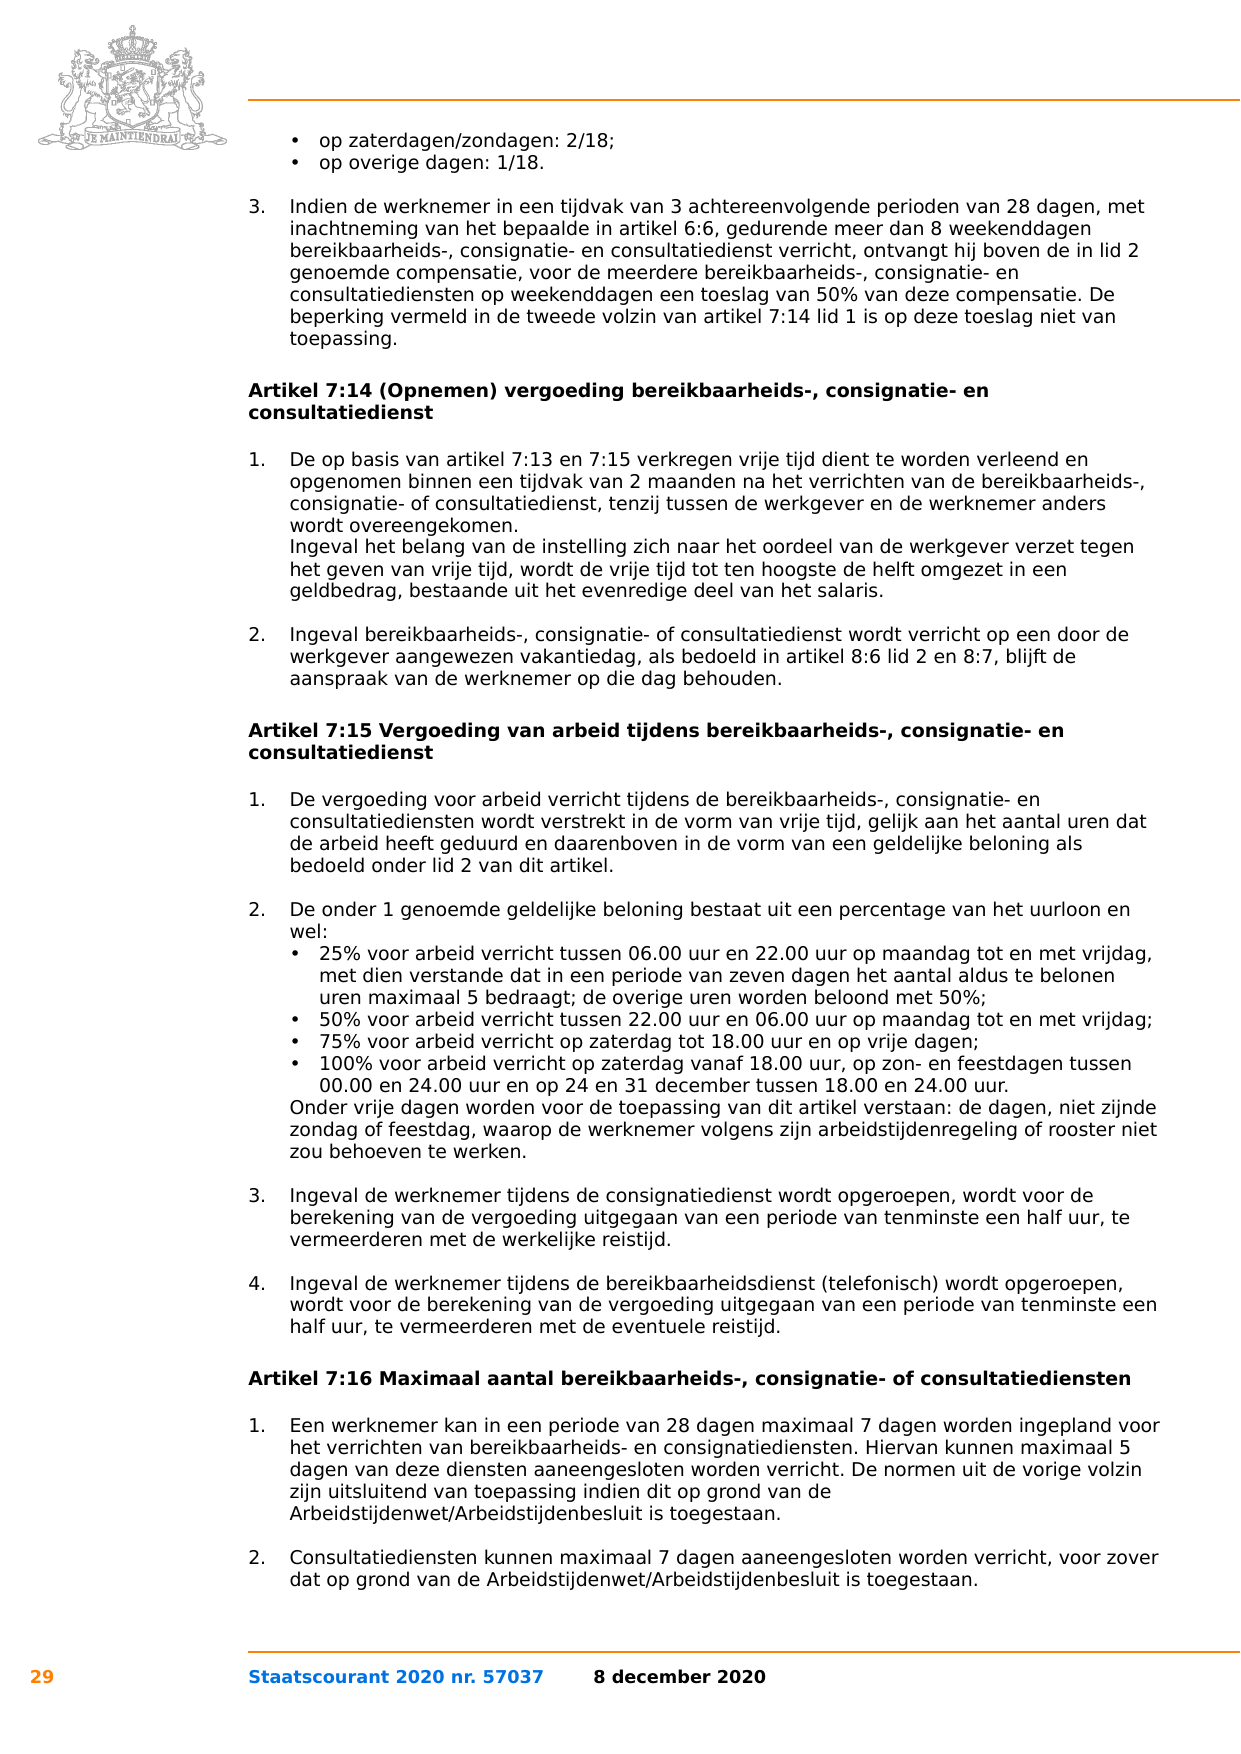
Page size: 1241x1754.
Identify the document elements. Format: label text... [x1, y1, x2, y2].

text 3. Indien de werknemer in een tijdvak van 3 achtereenvolgende perioden van 28 dagen, met inachtneming van het bepaalde in artikel 6:6, gedurende meer dan 8 weekenddagen bereikbaarheids-, consignatie- en consultatiedienst verricht, ontvangt hij boven de in lid 2 genoemde compensatie, voor de meerdere bereikbaarheids-, consignatie- en consultatiediensten op weekenddagen een toeslag van 50% van deze compensatie. De beperking vermeld in de tweede volzin van artikel 7:14 lid 1 is op deze toeslag niet van toepassing. [248, 196, 1163, 349]
subtitle Artikel 7:15 Vergoeding van arbeid tijdens bereikbaarheids-, consignatie- en consultatiedienst [248, 720, 1163, 764]
picture [38, 25, 227, 150]
text • 25% voor arbeid verricht tussen 06.00 uur en 22.00 uur op maandag tot en met vrijdag, met dien verstande dat in een periode van zeven dagen het aantal aldus te belonen uren maximaal 5 bedraagt; de overige uren worden beloond met 50%; [289, 943, 1163, 1009]
subtitle Artikel 7:14 (Opnemen) vergoeding bereikbaarheids-, consignatie- en consultatiedienst [248, 379, 1163, 423]
text Onder vrije dagen worden voor de toepassing van dit artikel verstaan: de dagen, niet zijnde zondag of feestdag, waarop de werknemer volgens zijn arbeidstijdenregeling of rooster niet zou behoeven te werken. [289, 1097, 1163, 1163]
text 2. Ingeval bereikbaarheids-, consignatie- of consultatiedienst wordt verricht op een door de werkgever aangewezen vakantiedag, als bedoeld in artikel 8:6 lid 2 en 8:7, blijft de aanspraak van de werknemer op die dag behouden. [248, 624, 1163, 690]
text • 100% voor arbeid verricht op zaterdag vanaf 18.00 uur, op zon- en feestdagen tussen 00.00 en 24.00 uur en op 24 en 31 december tussen 18.00 en 24.00 uur. [289, 1053, 1163, 1097]
text 1. De op basis van artikel 7:13 en 7:15 verkregen vrije tijd dient te worden verleend en opgenomen binnen een tijdvak van 2 maanden na het verrichten van de bereikbaarheids-, consignatie- of consultatiedienst, tenzij tussen de werkgever en de werknemer anders wordt overeengekomen. [248, 448, 1163, 536]
text Ingeval het belang van de instelling zich naar het oordeel van de werkgever verzet tegen het geven van vrije tijd, wordt de vrije tijd tot ten hoogste de helft omgezet in een geldbedrag, bestaande uit het evenredige deel van het salaris. [289, 536, 1163, 602]
text 4. Ingeval de werknemer tijdens de bereikbaarheidsdienst (telefonisch) wordt opgeroepen, wordt voor de berekening van de vergoeding uitgegaan van een periode van tenminste een half uur, te vermeerderen met de eventuele reistijd. [248, 1272, 1163, 1338]
text 1. De vergoeding voor arbeid verricht tijdens de bereikbaarheids-, consignatie- en consultatiediensten wordt verstrekt in de vorm van vrije tijd, gelijk aan het aantal uren dat de arbeid heeft geduurd en daarenboven in de vorm van een geldelijke beloning als bedoeld onder lid 2 van dit artikel. [248, 789, 1163, 877]
text 1. Een werknemer kan in een periode van 28 dagen maximaal 7 dagen worden ingepland voor het verrichten van bereikbaarheids- en consignatiediensten. Hiervan kunnen maximaal 5 dagen van deze diensten aaneengesloten worden verricht. De normen uit de vorige volzin zijn uitsluitend van toepassing indien dit op grond van de Arbeidstijdenwet/Arbeidstijdenbesluit is toegestaan. [248, 1415, 1163, 1525]
text • op zaterdagen/zondagen: 2/18; [289, 130, 1163, 152]
text 3. Ingeval de werknemer tijdens de consignatiedienst wordt opgeroepen, wordt voor de berekening van de vergoeding uitgegaan van een periode van tenminste een half uur, te vermeerderen met de werkelijke reistijd. [248, 1184, 1163, 1251]
text 2. De onder 1 genoemde geldelijke beloning bestaat uit een percentage van het uurloon en wel: [248, 899, 1163, 943]
subtitle Artikel 7:16 Maximaal aantal bereikbaarheids-, consignatie- of consultatiediensten [248, 1368, 1163, 1390]
text • 75% voor arbeid verricht op zaterdag tot 18.00 uur en op vrije dagen; [289, 1031, 1163, 1053]
text • op overige dagen: 1/18. [289, 152, 1163, 174]
text • 50% voor arbeid verricht tussen 22.00 uur en 06.00 uur op maandag tot en met vrijdag; [289, 1009, 1163, 1031]
text 2. Consultatiediensten kunnen maximaal 7 dagen aaneengesloten worden verricht, voor zover dat op grond van de Arbeidstijdenwet/Arbeidstijdenbesluit is toegestaan. [248, 1547, 1163, 1591]
